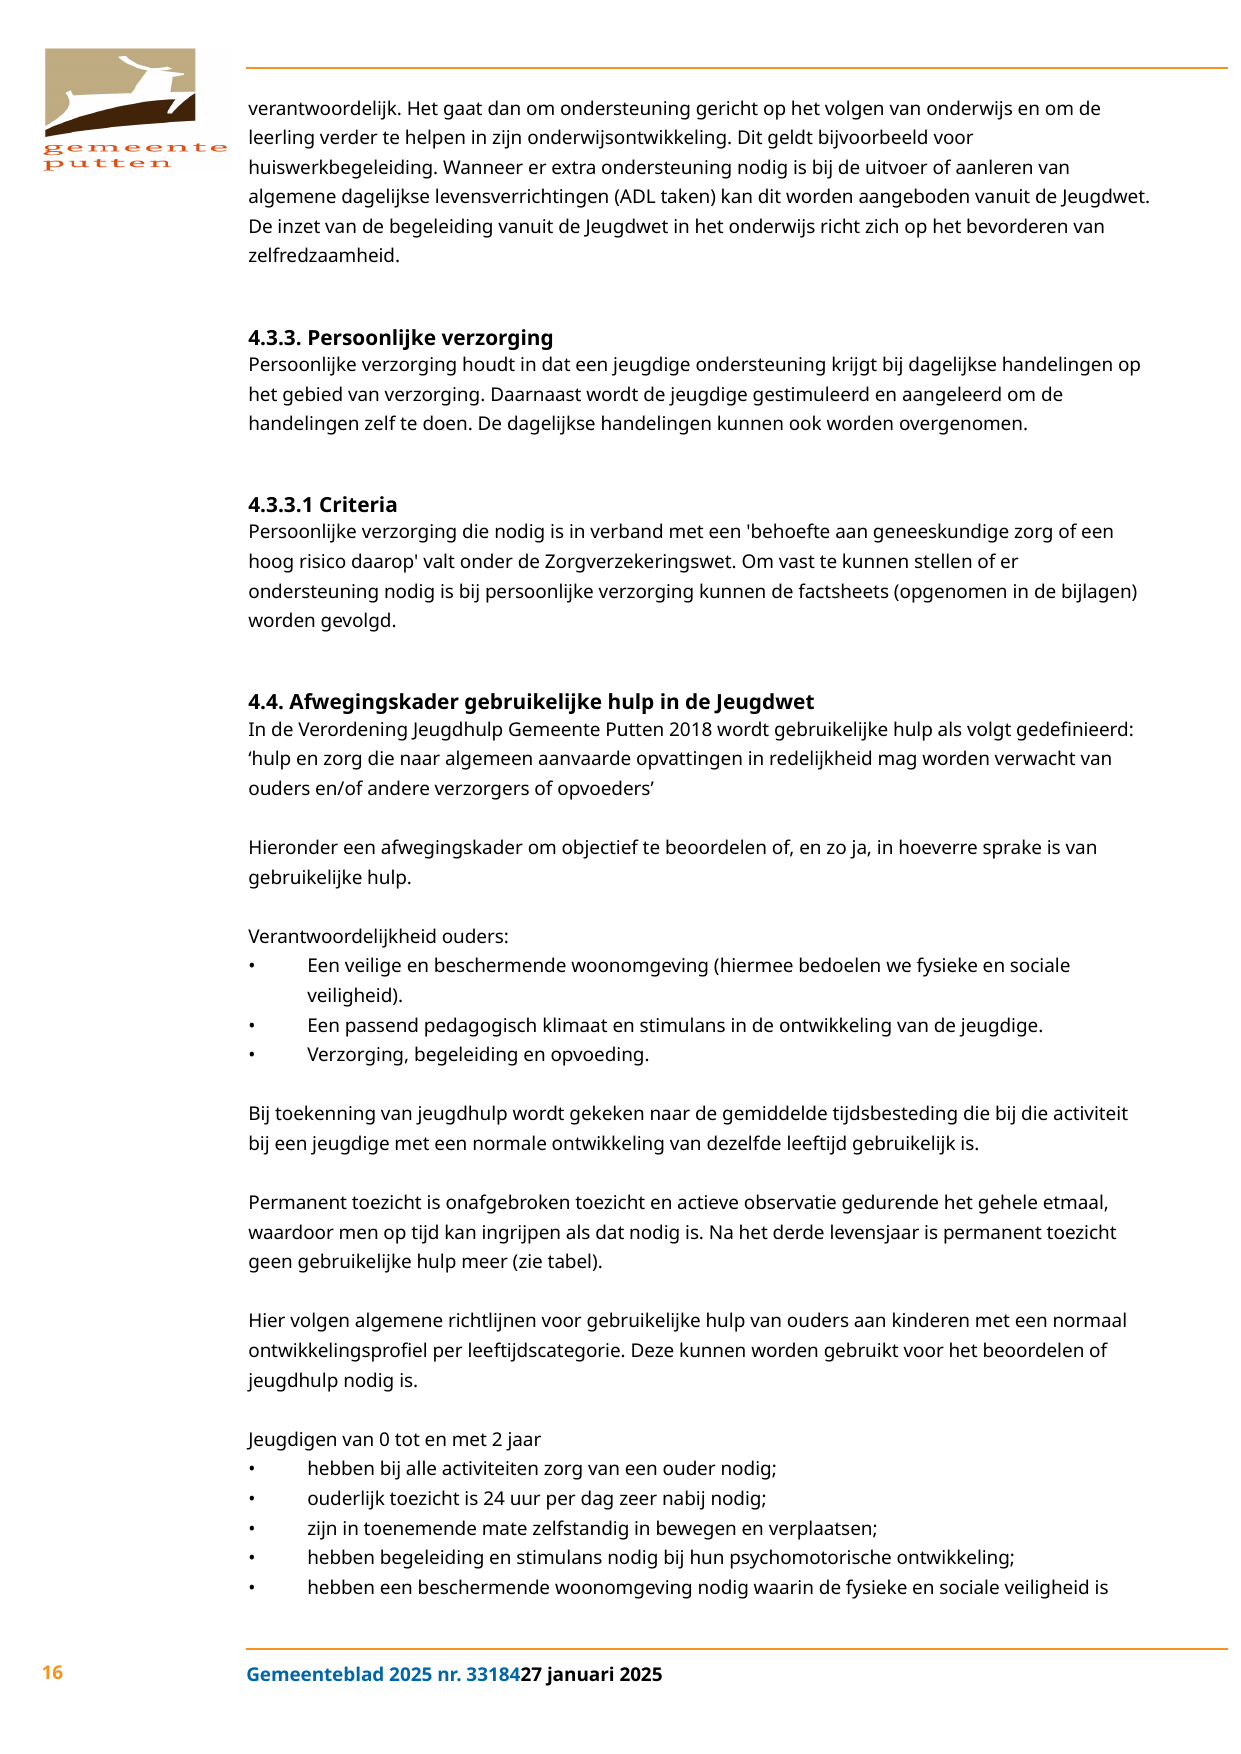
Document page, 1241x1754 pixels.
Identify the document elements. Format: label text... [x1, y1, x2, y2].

text In de Verordening Jeugdhulp Gemeente Putten 2018 wordt gebruikelijke hulp als volgt gedefinieerd: ‘hulp en zorg die naar algemeen aanvaarde opvattingen in redelijkheid mag worden verwacht van ouders en/of andere verzorgers of opvoeders’ [248, 716, 1152, 801]
text Persoonlijke verzorging die nodig is in verband met een 'behoefte aan geneeskundige zorg of een hoog risico daarop' valt onder de Zorgverzekeringswet. Om vast te kunnen stellen of er ondersteuning nodig is bij persoonlijke verzorging kunnen de factsheets (opgenomen in de bijlagen) worden gevolgd. [248, 519, 1152, 633]
text 4.4. Afwegingskader gebruikelijke hulp in de Jeugdwet [248, 687, 1152, 716]
list Een passend pedagogisch klimaat en stimulans in de ontwikkeling van de jeugdige. [248, 1012, 1152, 1037]
list Verzorging, begeleiding en opvoeding. [248, 1041, 1152, 1067]
text Verantwoordelijkheid ouders: [248, 923, 1152, 949]
text Hier volgen algemene richtlijnen voor gebruikelijke hulp van ouders aan kinderen met een normaal ontwikkelingsprofiel per leeftijdscategorie. Deze kunnen worden gebruikt voor het beoordelen of jeugdhulp nodig is. [248, 1308, 1152, 1392]
text Persoonlijke verzorging houdt in dat een jeugdige ondersteuning krijgt bij dagelijkse handelingen op het gebied van verzorging. Daarnaast wordt de jeugdige gestimuleerd en aangeleerd om de handelingen zelf te doen. De dagelijkse handelingen kunnen ook worden overgenomen. [248, 351, 1152, 436]
list hebben een beschermende woonomgeving nodig waarin de fysieke en sociale veiligheid is [248, 1574, 1152, 1599]
list zijn in toenemende mate zelfstandig in bewegen en verplaatsen; [248, 1515, 1152, 1540]
list hebben begeleiding en stimulans nodig bij hun psychomotorische ontwikkeling; [248, 1544, 1152, 1570]
text Jeugdigen van 0 tot en met 2 jaar [248, 1426, 1152, 1452]
text Permanent toezicht is onafgebroken toezicht en actieve observatie gedurende het gehele etmaal, waardoor men op tijd kan ingrijpen als dat nodig is. Na het derde levensjaar is permanent toezicht geen gebruikelijke hulp meer (zie tabel). [248, 1189, 1152, 1274]
list ouderlijk toezicht is 24 uur per dag zeer nabij nodig; [248, 1485, 1152, 1511]
text 4.3.3. Persoonlijke verzorging [248, 323, 1152, 351]
text verantwoordelijk. Het gaat dan om ondersteuning gericht op het volgen van onderwijs en om de leerling verder te helpen in zijn onderwijsontwikkeling. Dit geldt bijvoorbeeld voor huiswerkbegeleiding. Wanneer er extra ondersteuning nodig is bij de uitvoer of aanleren van algemene dagelijkse levensverrichtingen (ADL taken) kan dit worden aangeboden vanuit de Jeugdwet. De inzet van de begeleiding vanuit de Jeugdwet in het onderwijs richt zich op het bevorderen van zelfredzaamheid. [248, 95, 1152, 268]
text Hieronder een afwegingskader om objectief te beoordelen of, en zo ja, in hoeverre sprake is van gebruikelijke hulp. [248, 834, 1152, 889]
text 4.3.3.1 Criteria [248, 490, 1152, 519]
text Bij toekenning van jeugdhulp wordt gekeken naar de gemiddelde tijdsbesteding die bij die activiteit bij een jeugdige met een normale ontwikkeling van dezelfde leeftijd gebruikelijk is. [248, 1101, 1152, 1156]
list hebben bij alle activiteiten zorg van een ouder nodig; [248, 1456, 1152, 1481]
picture [41, 47, 231, 172]
list Een veilige en beschermende woonomgeving (hiermee bedoelen we fysieke en sociale veiligheid). [248, 953, 1152, 1008]
